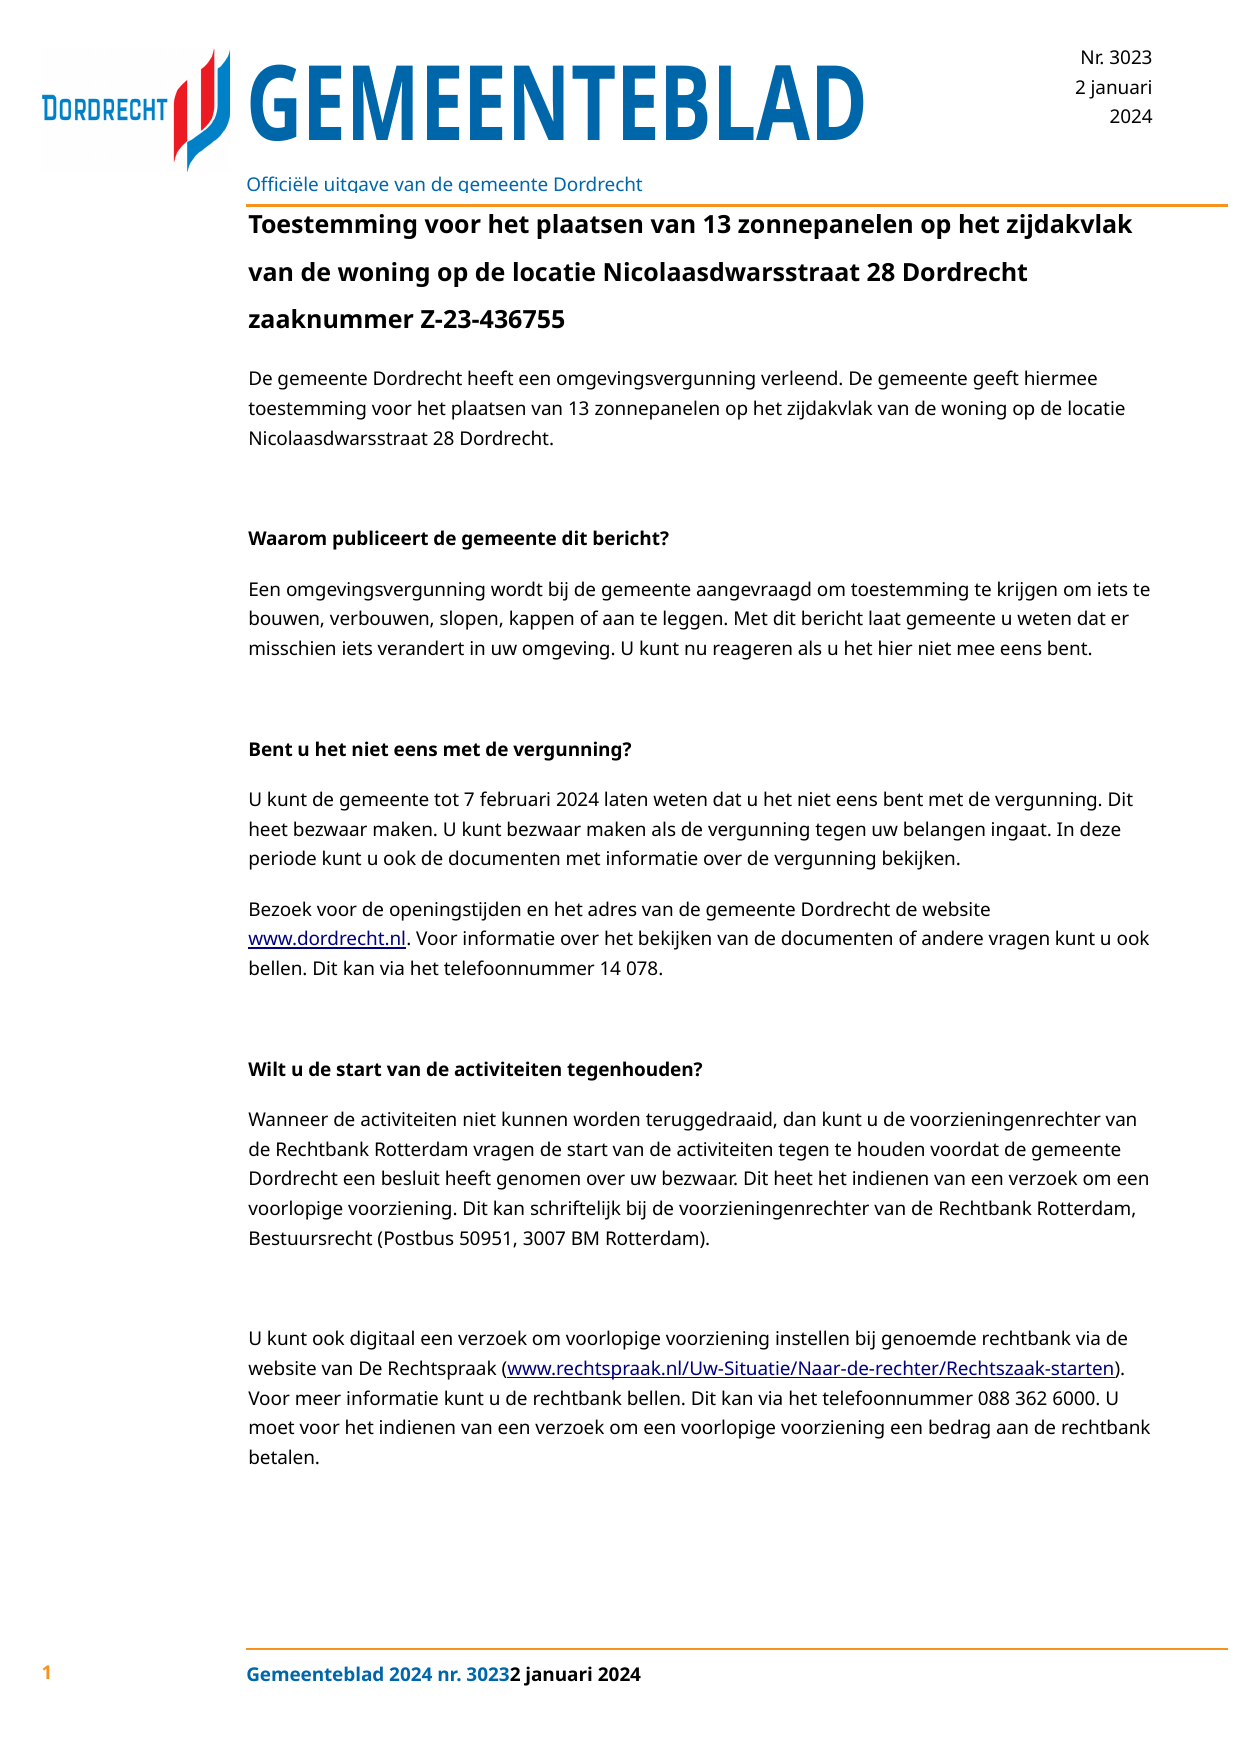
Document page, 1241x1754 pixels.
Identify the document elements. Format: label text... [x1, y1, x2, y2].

text U kunt de gemeente tot 7 februari 2024 laten weten dat u het niet eens bent met de vergunning. Dit heet bezwaar maken. U kunt bezwaar maken als de vergunning tegen uw belangen ingaat. In deze periode kunt u ook de documenten met informatie over de vergunning bekijken. [248, 786, 1152, 871]
text De gemeente Dordrecht heeft een omgevingsvergunning verleend. De gemeente geeft hiermee toestemming voor het plaatsen van 13 zonnepanelen op het zijdakvlak van de woning op de locatie Nicolaasdwarsstraat 28 Dordrecht. [248, 366, 1152, 450]
text Waarom publiceert de gemeente dit bericht? [248, 526, 1152, 551]
text Wanneer de activiteiten niet kunnen worden teruggedraaid, dan kunt u de voorzieningenrechter van de Rechtbank Rotterdam vragen de start van de activiteiten tegen te houden voordat de gemeente Dordrecht een besluit heeft genomen over uw bezwaar. Dit heet het indienen van een verzoek om een voorlopige voorziening. Dit kan schriftelijk bij de voorzieningenrechter van de Rechtbank Rotterdam, Bestuursrecht (Postbus 50951, 3007 BM Rotterdam). [248, 1106, 1152, 1250]
text Een omgevingsvergunning wordt bij de gemeente aangevraagd om toestemming te krijgen om iets te bouwen, verbouwen, slopen, kappen of aan te leggen. Met dit bericht laat gemeente u weten dat er misschien iets verandert in uw omgeving. U kunt nu reageren als u het hier niet mee eens bent. [248, 576, 1152, 661]
text Bent u het niet eens met de vergunning? [248, 736, 1152, 762]
text Toestemming voor het plaatsen van 13 zonnepanelen op het zijdakvlak van de woning op de locatie Nicolaasdwarsstraat 28 Dordrecht zaaknummer Z-23-436755 [248, 207, 1152, 336]
picture [41, 47, 231, 172]
text Wilt u de start van de activiteiten tegenhouden? [248, 1056, 1152, 1082]
text U kunt ook digitaal een verzoek om voorlopige voorziening instellen bij genoemde rechtbank via de website van De Rechtspraak (www.rechtspraak.nl/Uw-Situatie/Naar-de-rechter/Rechtszaak-starten). Voor meer informatie kunt u de rechtbank bellen. Dit kan via het telefoonnummer 088 362 6000. U moet voor het indienen van een verzoek om een voorlopige voorziening een bedrag aan de rechtbank betalen. [248, 1326, 1152, 1469]
text Bezoek voor de openingstijden en het adres van de gemeente Dordrecht de website www.dordrecht.nl. Voor informatie over het bekijken van de documenten of andere vragen kunt u ook bellen. Dit kan via het telefoonnummer 14 078. [248, 896, 1152, 981]
